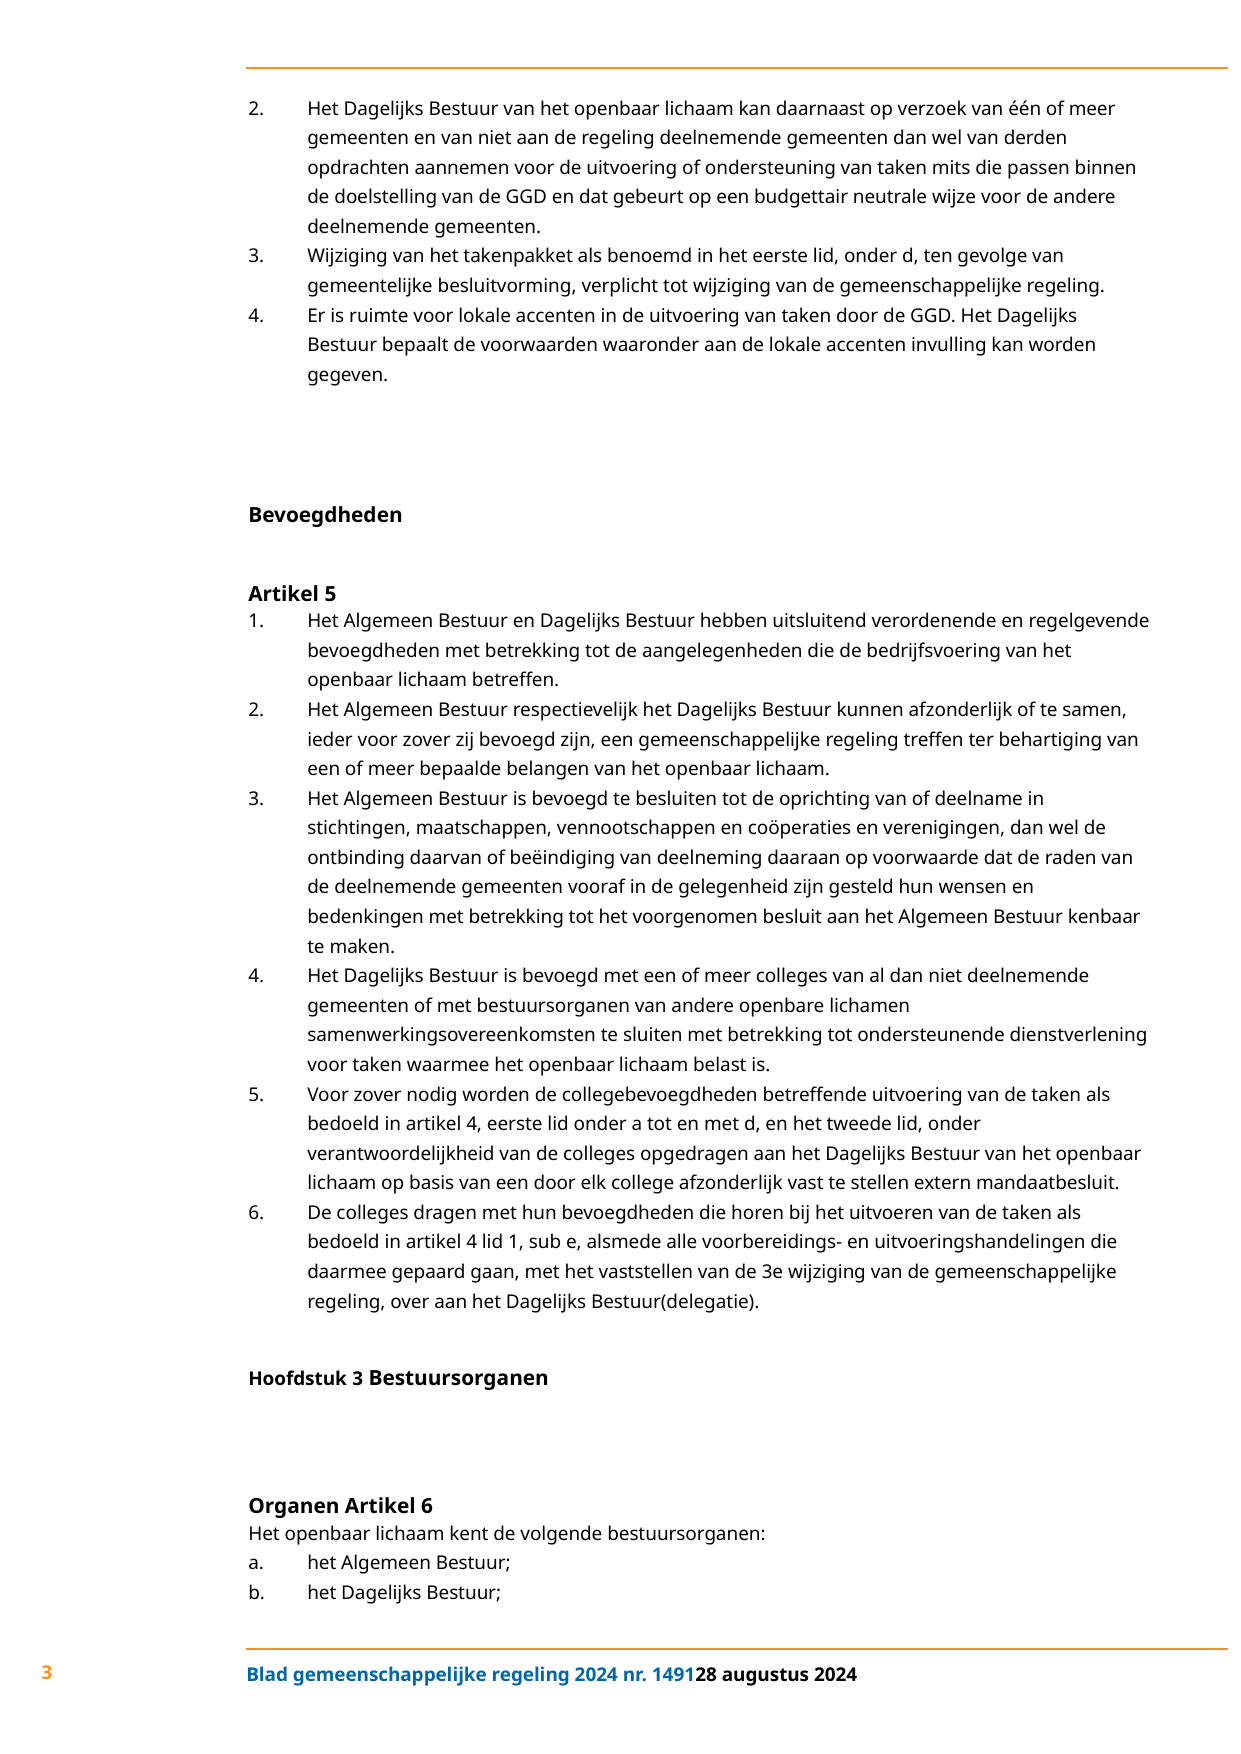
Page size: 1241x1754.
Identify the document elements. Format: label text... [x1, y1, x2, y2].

text Organen Artikel 6 [248, 1491, 1152, 1520]
list De colleges dragen met hun bevoegdheden die horen bij het uitvoeren van de taken als bedoeld in artikel 4 lid 1, sub e, alsmede alle voorbereidings- en uitvoeringshandelingen die daarmee gepaard gaan, met het vaststellen van de 3e wijziging van de gemeenschappelijke regeling, over aan het Dagelijks Bestuur(delegatie). [248, 1199, 1152, 1314]
list Er is ruimte voor lokale accenten in de uitvoering van taken door de GGD. Het Dagelijks Bestuur bepaalt de voorwaarden waaronder aan de lokale accenten invulling kan worden gegeven. [248, 302, 1152, 387]
list het Dagelijks Bestuur; [248, 1579, 1152, 1604]
text Hoofdstuk 3 Bestuursorganen [248, 1363, 1152, 1392]
list Voor zover nodig worden de collegebevoegdheden betreffende uitvoering van de taken als bedoeld in artikel 4, eerste lid onder a tot en met d, en het tweede lid, onder verantwoordelijkheid van de colleges opgedragen aan het Dagelijks Bestuur van het openbaar lichaam op basis van een door elk college afzonderlijk vast te stellen extern mandaatbesluit. [248, 1081, 1152, 1195]
text Bevoegdheden [248, 500, 1152, 529]
list Het Dagelijks Bestuur van het openbaar lichaam kan daarnaast op verzoek van één of meer gemeenten en van niet aan de regeling deelnemende gemeenten dan wel van derden opdrachten aannemen voor de uitvoering of ondersteuning van taken mits die passen binnen de doelstelling van de GGD en dat gebeurt op een budgettair neutrale wijze voor de andere deelnemende gemeenten. [248, 95, 1152, 239]
picture [41, 47, 231, 172]
list Het Algemeen Bestuur is bevoegd te besluiten tot de oprichting van of deelname in stichtingen, maatschappen, vennootschappen en coöperaties en verenigingen, dan wel de ontbinding daarvan of beëindiging van deelneming daaraan op voorwaarde dat de raden van de deelnemende gemeenten vooraf in de gelegenheid zijn gesteld hun wensen en bedenkingen met betrekking tot het voorgenomen besluit aan het Algemeen Bestuur kenbaar te maken. [248, 785, 1152, 959]
list Het Algemeen Bestuur en Dagelijks Bestuur hebben uitsluitend verordenende en regelgevende bevoegdheden met betrekking tot de aangelegenheden die de bedrijfsvoering van het openbaar lichaam betreffen. [248, 607, 1152, 692]
list het Algemeen Bestuur; [248, 1549, 1152, 1575]
text Het openbaar lichaam kent de volgende bestuursorganen: [248, 1520, 1152, 1545]
list Wijziging van het takenpakket als benoemd in het eerste lid, onder d, ten gevolge van gemeentelijke besluitvorming, verplicht tot wijziging van de gemeenschappelijke regeling. [248, 243, 1152, 298]
list Het Dagelijks Bestuur is bevoegd met een of meer colleges van al dan niet deelnemende gemeenten of met bestuursorganen van andere openbare lichamen samenwerkingsovereenkomsten te sluiten met betrekking tot ondersteunende dienstverlening voor taken waarmee het openbaar lichaam belast is. [248, 962, 1152, 1077]
list Het Algemeen Bestuur respectievelijk het Dagelijks Bestuur kunnen afzonderlijk of te samen, ieder voor zover zij bevoegd zijn, een gemeenschappelijke regeling treffen ter behartiging van een of meer bepaalde belangen van het openbaar lichaam. [248, 696, 1152, 781]
text Artikel 5 [248, 579, 1152, 607]
